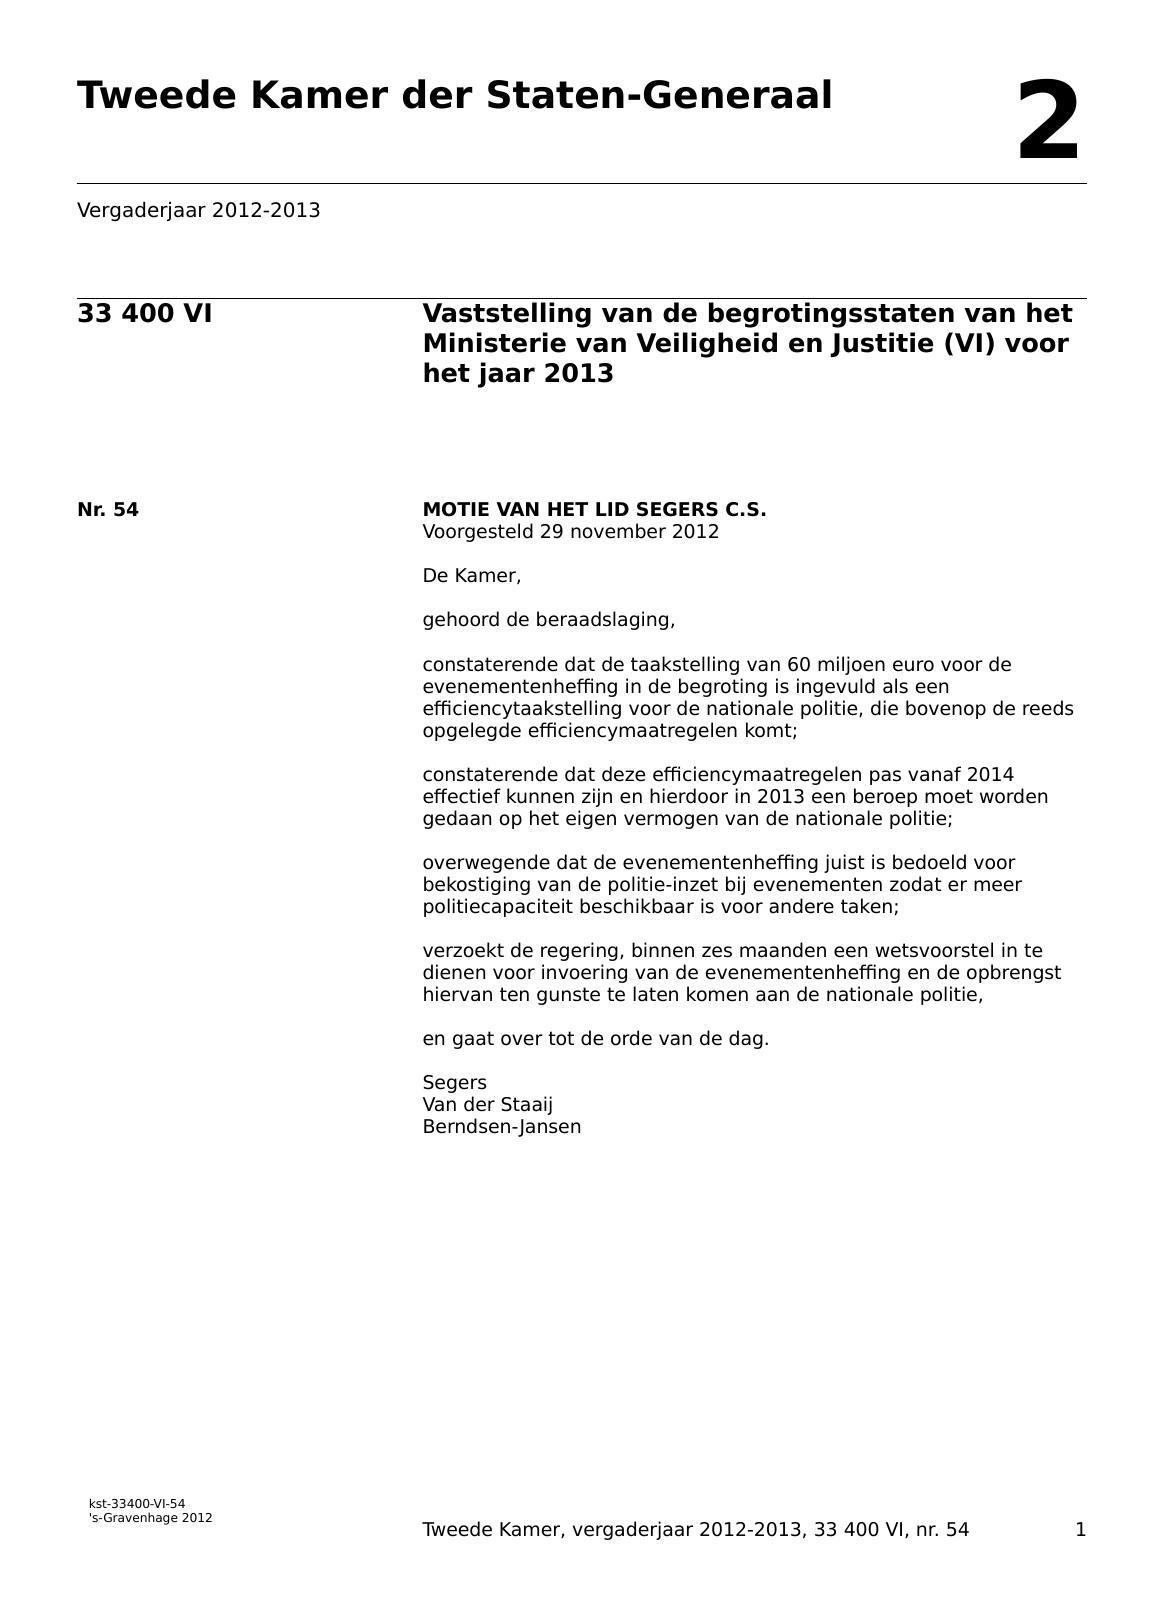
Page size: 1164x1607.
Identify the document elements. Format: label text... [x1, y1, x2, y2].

text gehoord de beraadslaging, [422, 609, 1087, 631]
text constaterende dat deze efficiencymaatregelen pas vanaf 2014 effectief kunnen zijn en hierdoor in 2013 een beroep moet worden gedaan op het eigen vermogen van de nationale politie; [422, 764, 1087, 829]
subtitle 33 400 VI Vaststelling van de begrotingsstaten van het Ministerie van Veiligheid en Justitie (VI) voor het jaar 2013 [77, 299, 1087, 388]
text Segers [422, 1072, 1087, 1094]
table_header 2 [886, 59, 1087, 183]
text Voorgesteld 29 november 2012 [422, 521, 1087, 543]
text Berndsen-Jansen [422, 1116, 1087, 1138]
text Van der Staaij [422, 1094, 1087, 1116]
text en gaat over tot de orde van de dag. [422, 1028, 1087, 1050]
subtitle Nr. 54 MOTIE VAN HET LID SEGERS C.S. [77, 499, 1087, 521]
text kst-33400-VI-54 [88, 1497, 323, 1511]
text constaterende dat de taakstelling van 60 miljoen euro voor de evenementenheffing in de begroting is ingevuld als een efficiencytaakstelling voor de nationale politie, die bovenop de reeds opgelegde efficiencymaatregelen komt; [422, 653, 1087, 741]
text 's-Gravenhage 2012 [88, 1511, 323, 1525]
text overwegende dat de evenementenheffing juist is bedoeld voor bekostiging van de politie-inzet bij evenementen zodat er meer politiecapaciteit beschikbaar is voor andere taken; [422, 852, 1087, 918]
text De Kamer, [422, 565, 1087, 587]
table_header Tweede Kamer der Staten-Generaal [77, 59, 886, 183]
text verzoekt de regering, binnen zes maanden een wetsvoorstel in te dienen voor invoering van de evenementenheffing en de opbrengst hiervan ten gunste te laten komen aan de nationale politie, [422, 940, 1087, 1006]
table_cell Vergaderjaar 2012-2013 [77, 184, 1087, 298]
